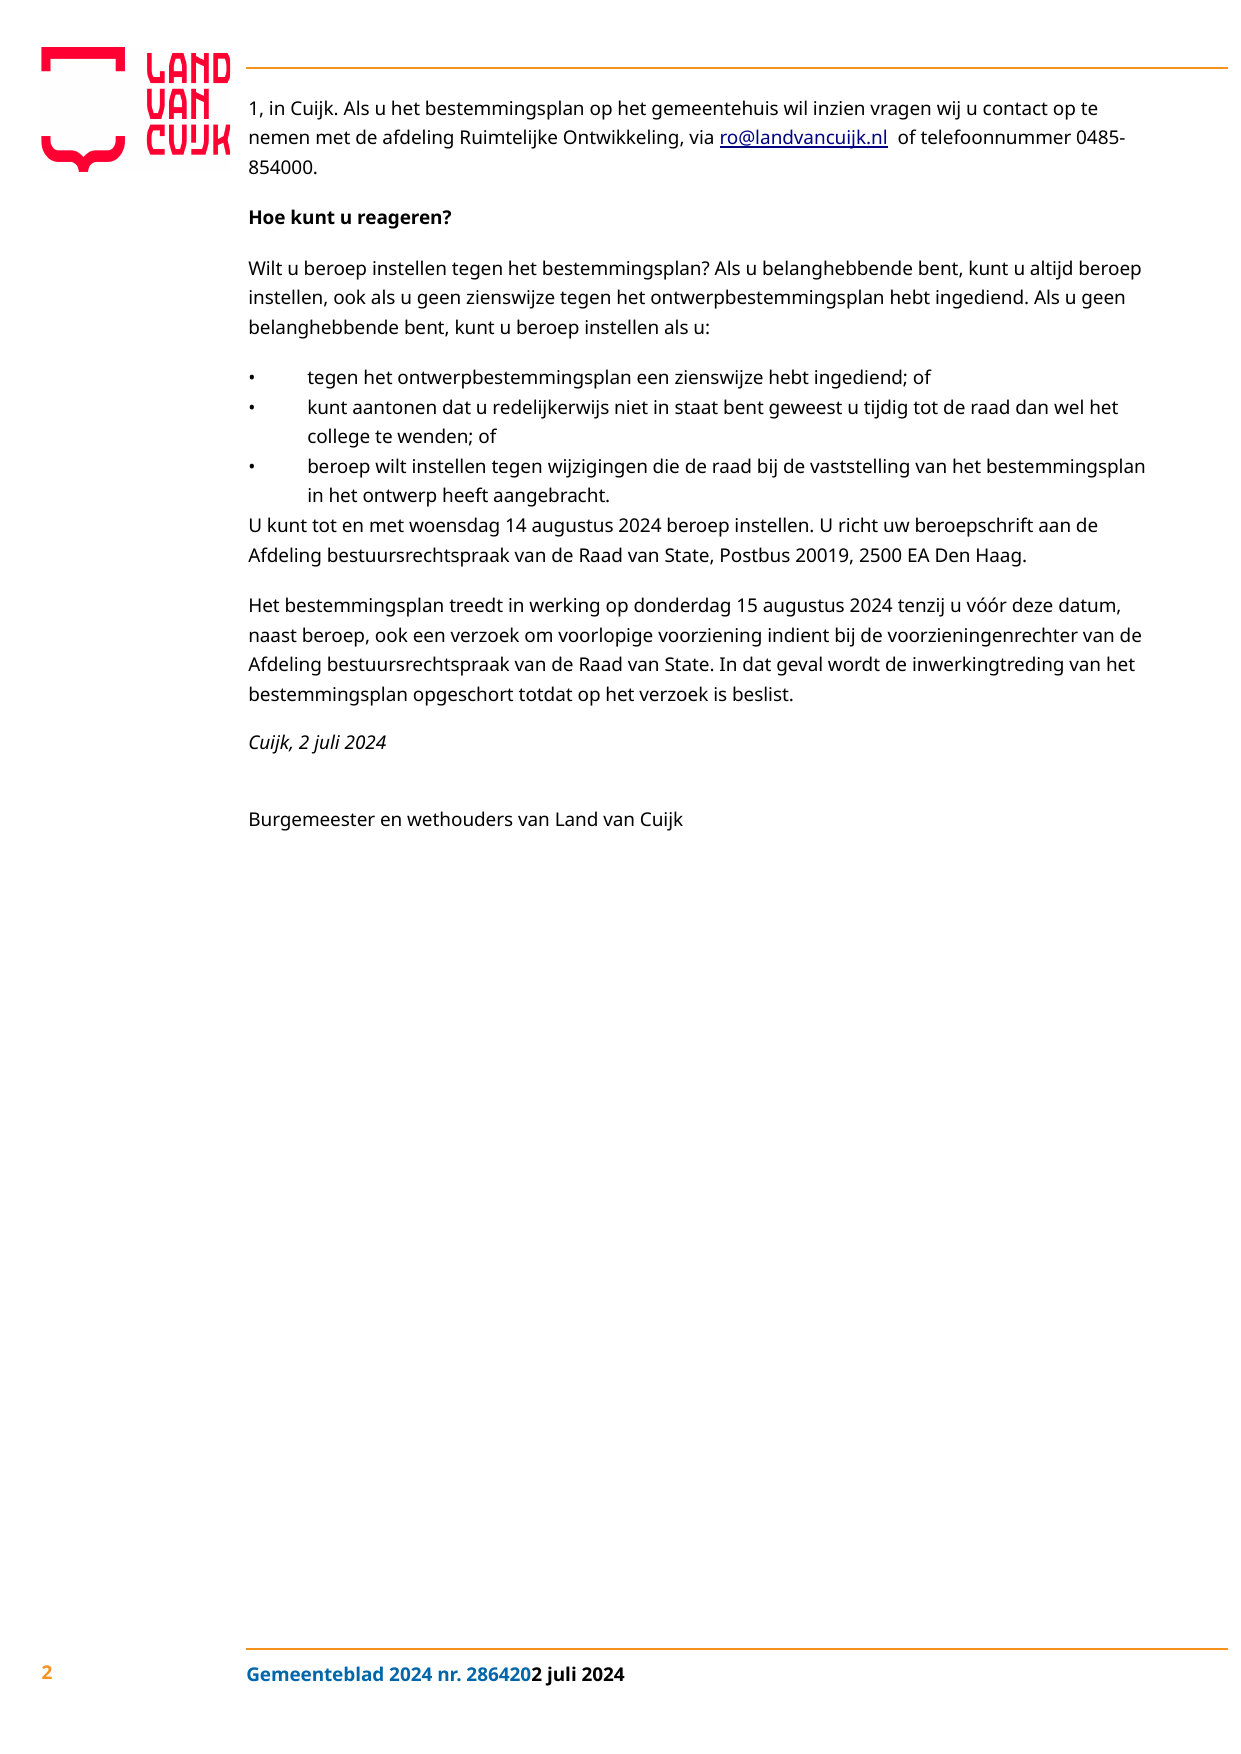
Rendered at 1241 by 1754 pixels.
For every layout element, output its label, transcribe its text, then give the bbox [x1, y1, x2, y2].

picture [41, 47, 231, 172]
text Het bestemmingsplan treedt in werking op donderdag 15 augustus 2024 tenzij u vóór deze datum, naast beroep, ook een verzoek om voorlopige voorziening indient bij de voorzieningenrechter van de Afdeling bestuursrechtspraak van de Raad van State. In dat geval wordt de inwerkingtreding van het bestemmingsplan opgeschort totdat op het verzoek is beslist. [248, 592, 1152, 707]
list kunt aantonen dat u redelijkerwijs niet in staat bent geweest u tijdig tot de raad dan wel het college te wenden; of [248, 394, 1152, 449]
text Hoe kunt u reageren? [248, 204, 1152, 230]
text Cuijk, 2 juli 2024 [248, 729, 1152, 754]
text Burgemeester en wethouders van Land van Cuijk [248, 806, 1152, 832]
text 1, in Cuijk. Als u het bestemmingsplan op het gemeentehuis wil inzien vragen wij u contact op te nemen met de afdeling Ruimtelijke Ontwikkeling, via ro@landvancuijk.nl of telefoonnummer 0485-854000. [248, 95, 1152, 180]
list beroep wilt instellen tegen wijzigingen die de raad bij de vaststelling van het bestemmingsplan in het ontwerp heeft aangebracht. [248, 453, 1152, 508]
text U kunt tot en met woensdag 14 augustus 2024 beroep instellen. U richt uw beroepschrift aan de Afdeling bestuursrechtspraak van de Raad van State, Postbus 20019, 2500 EA Den Haag. [248, 512, 1152, 568]
text Wilt u beroep instellen tegen het bestemmingsplan? Als u belanghebbende bent, kunt u altijd beroep instellen, ook als u geen zienswijze tegen het ontwerpbestemmingsplan hebt ingediend. Als u geen belanghebbende bent, kunt u beroep instellen als u: [248, 255, 1152, 340]
list tegen het ontwerpbestemmingsplan een zienswijze hebt ingediend; of [248, 364, 1152, 390]
